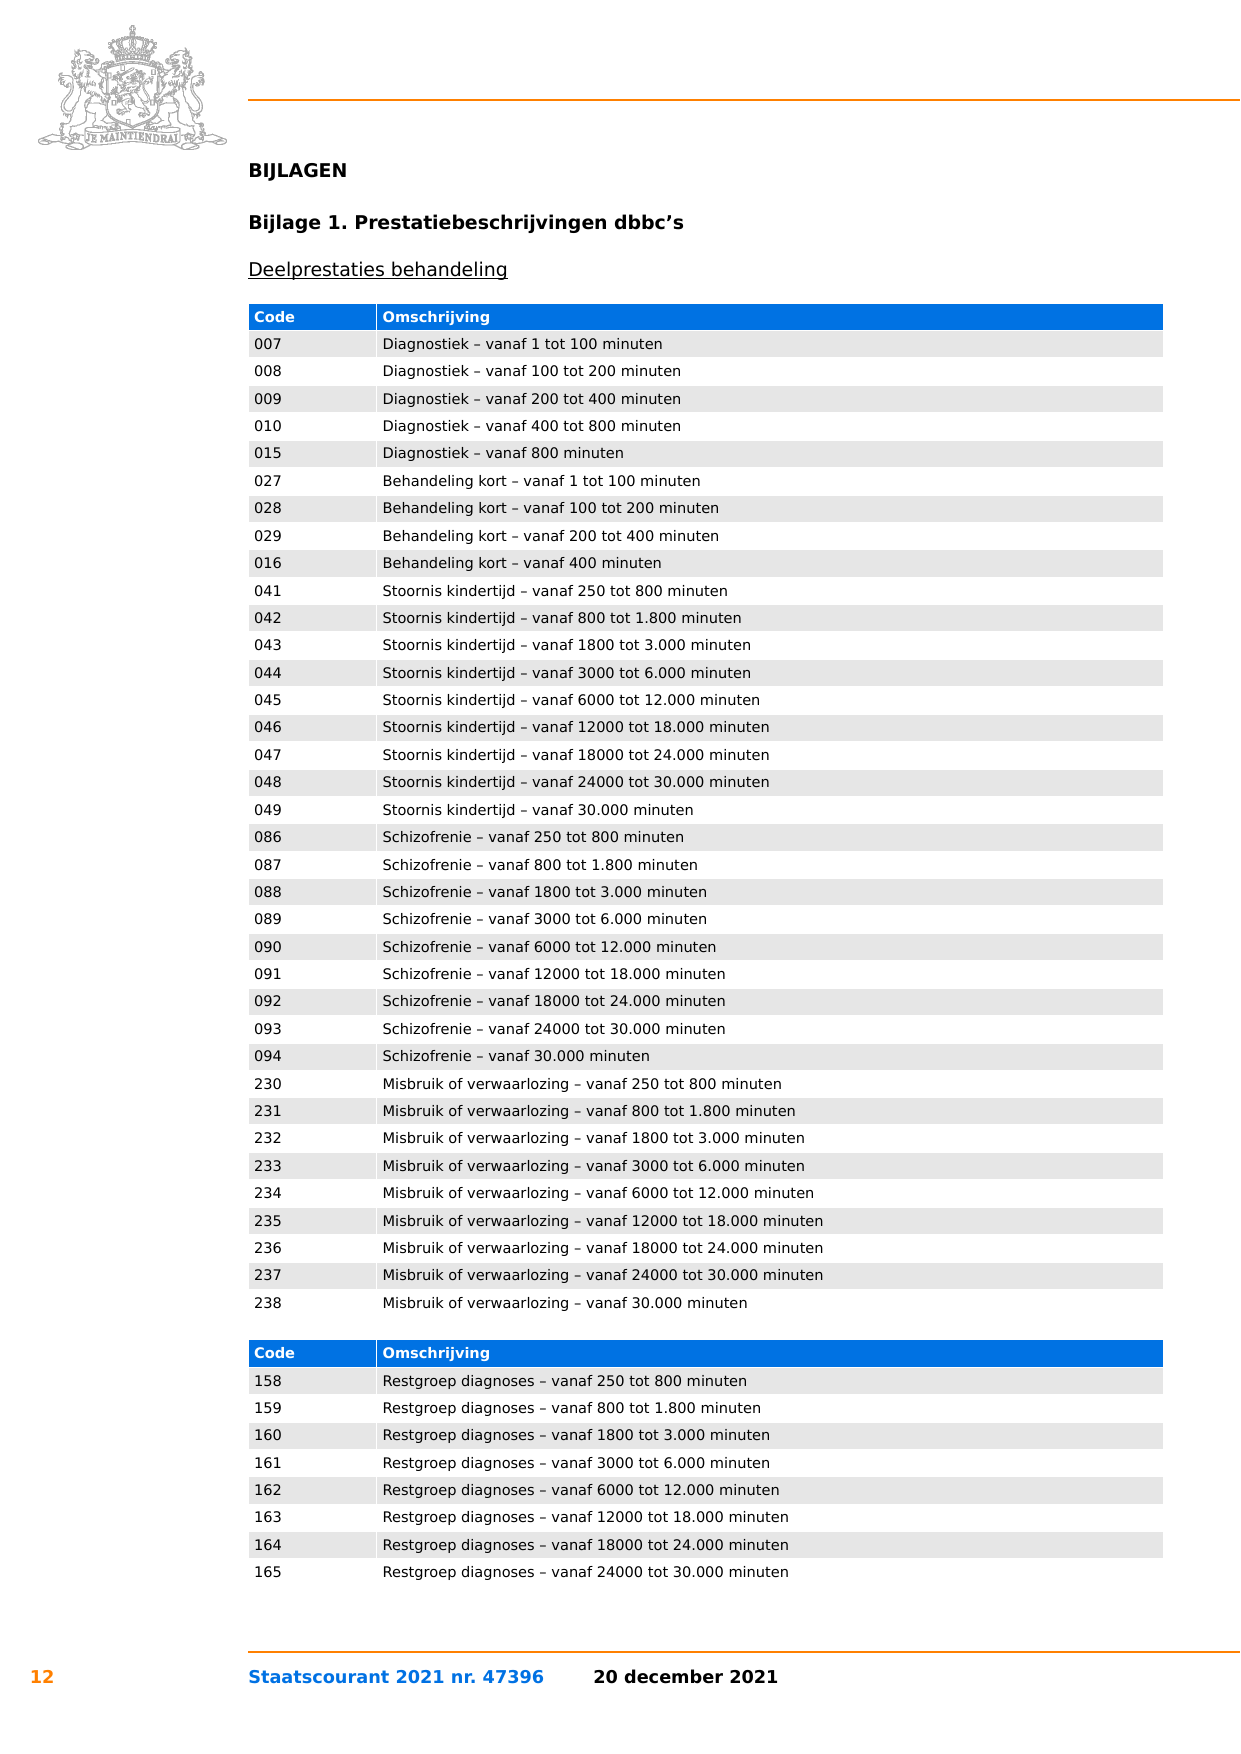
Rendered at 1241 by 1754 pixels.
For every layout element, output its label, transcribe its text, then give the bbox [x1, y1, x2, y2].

table_cell Diagnostiek – vanaf 1 tot 100 minuten [377, 331, 1163, 357]
table_cell 158 [249, 1368, 376, 1394]
table_cell 028 [249, 496, 376, 522]
table_cell Stoornis kindertijd – vanaf 6000 tot 12.000 minuten [377, 687, 1163, 714]
table_cell Restgroep diagnoses – vanaf 6000 tot 12.000 minuten [377, 1477, 1163, 1504]
table_cell Stoornis kindertijd – vanaf 250 tot 800 minuten [377, 578, 1163, 604]
table_cell Schizofrenie – vanaf 6000 tot 12.000 minuten [377, 934, 1163, 960]
subtitle BIJLAGEN [248, 160, 1163, 182]
table_cell Stoornis kindertijd – vanaf 800 tot 1.800 minuten [377, 605, 1163, 631]
table_cell 041 [249, 578, 376, 604]
table_cell 161 [249, 1450, 376, 1476]
table_cell 164 [249, 1532, 376, 1558]
table_cell 234 [249, 1180, 376, 1207]
table_cell Behandeling kort – vanaf 1 tot 100 minuten [377, 468, 1163, 494]
table_header Code [249, 304, 376, 330]
table_cell Stoornis kindertijd – vanaf 12000 tot 18.000 minuten [377, 715, 1163, 741]
table_cell 047 [249, 742, 376, 768]
table_cell 233 [249, 1153, 376, 1179]
table_cell 231 [249, 1098, 376, 1124]
table_cell Schizofrenie – vanaf 24000 tot 30.000 minuten [377, 1016, 1163, 1042]
table_cell 090 [249, 934, 376, 960]
table_cell Misbruik of verwaarlozing – vanaf 12000 tot 18.000 minuten [377, 1208, 1163, 1234]
table_cell Restgroep diagnoses – vanaf 800 tot 1.800 minuten [377, 1395, 1163, 1421]
table_cell Diagnostiek – vanaf 400 tot 800 minuten [377, 413, 1163, 440]
table_cell Restgroep diagnoses – vanaf 18000 tot 24.000 minuten [377, 1532, 1163, 1558]
table_cell 091 [249, 961, 376, 988]
table_cell 237 [249, 1263, 376, 1289]
table_cell Misbruik of verwaarlozing – vanaf 30.000 minuten [377, 1290, 1163, 1316]
table_header Code [249, 1340, 376, 1367]
table_cell 046 [249, 715, 376, 741]
table_cell Behandeling kort – vanaf 100 tot 200 minuten [377, 496, 1163, 522]
table_cell Stoornis kindertijd – vanaf 3000 tot 6.000 minuten [377, 660, 1163, 686]
table_cell 044 [249, 660, 376, 686]
table_cell 088 [249, 879, 376, 905]
table_cell 009 [249, 386, 376, 412]
table_cell 230 [249, 1071, 376, 1097]
table_cell Restgroep diagnoses – vanaf 3000 tot 6.000 minuten [377, 1450, 1163, 1476]
table_cell 029 [249, 523, 376, 549]
table_cell Behandeling kort – vanaf 200 tot 400 minuten [377, 523, 1163, 549]
table_cell Restgroep diagnoses – vanaf 12000 tot 18.000 minuten [377, 1505, 1163, 1531]
table_cell 087 [249, 852, 376, 878]
table_header Omschrijving [377, 1340, 1163, 1367]
table_cell Stoornis kindertijd – vanaf 30.000 minuten [377, 797, 1163, 823]
table_cell 007 [249, 331, 376, 357]
table_cell Misbruik of verwaarlozing – vanaf 24000 tot 30.000 minuten [377, 1263, 1163, 1289]
table_cell 027 [249, 468, 376, 494]
table_cell Schizofrenie – vanaf 1800 tot 3.000 minuten [377, 879, 1163, 905]
table_cell Behandeling kort – vanaf 400 minuten [377, 550, 1163, 577]
table_cell Diagnostiek – vanaf 200 tot 400 minuten [377, 386, 1163, 412]
table_cell 008 [249, 359, 376, 385]
table_cell 049 [249, 797, 376, 823]
table_cell 165 [249, 1560, 376, 1586]
table_cell 162 [249, 1477, 376, 1504]
table_cell 235 [249, 1208, 376, 1234]
table_cell 010 [249, 413, 376, 440]
table_cell 089 [249, 906, 376, 933]
table_cell Restgroep diagnoses – vanaf 24000 tot 30.000 minuten [377, 1560, 1163, 1586]
table_cell Schizofrenie – vanaf 3000 tot 6.000 minuten [377, 906, 1163, 933]
table_cell 236 [249, 1235, 376, 1262]
table_cell Stoornis kindertijd – vanaf 18000 tot 24.000 minuten [377, 742, 1163, 768]
table_header Omschrijving [377, 304, 1163, 330]
table_cell Schizofrenie – vanaf 30.000 minuten [377, 1044, 1163, 1070]
table_cell 092 [249, 989, 376, 1015]
table_cell Stoornis kindertijd – vanaf 24000 tot 30.000 minuten [377, 770, 1163, 796]
table_cell 094 [249, 1044, 376, 1070]
table_cell Schizofrenie – vanaf 250 tot 800 minuten [377, 824, 1163, 851]
table_cell 043 [249, 633, 376, 659]
subtitle Deelprestaties behandeling [248, 259, 1163, 281]
table_cell Diagnostiek – vanaf 100 tot 200 minuten [377, 359, 1163, 385]
table_cell Misbruik of verwaarlozing – vanaf 6000 tot 12.000 minuten [377, 1180, 1163, 1207]
table_cell 160 [249, 1423, 376, 1449]
table_cell Misbruik of verwaarlozing – vanaf 800 tot 1.800 minuten [377, 1098, 1163, 1124]
picture [38, 25, 227, 150]
table_cell 238 [249, 1290, 376, 1316]
table_cell 016 [249, 550, 376, 577]
table_cell 048 [249, 770, 376, 796]
table_cell 015 [249, 441, 376, 467]
table_cell 163 [249, 1505, 376, 1531]
table_cell 093 [249, 1016, 376, 1042]
table_cell Misbruik of verwaarlozing – vanaf 3000 tot 6.000 minuten [377, 1153, 1163, 1179]
table_cell Schizofrenie – vanaf 800 tot 1.800 minuten [377, 852, 1163, 878]
table_cell Misbruik of verwaarlozing – vanaf 18000 tot 24.000 minuten [377, 1235, 1163, 1262]
table_cell Misbruik of verwaarlozing – vanaf 250 tot 800 minuten [377, 1071, 1163, 1097]
table_cell Stoornis kindertijd – vanaf 1800 tot 3.000 minuten [377, 633, 1163, 659]
table_cell Schizofrenie – vanaf 12000 tot 18.000 minuten [377, 961, 1163, 988]
table_cell 045 [249, 687, 376, 714]
table_cell 086 [249, 824, 376, 851]
table_cell Restgroep diagnoses – vanaf 250 tot 800 minuten [377, 1368, 1163, 1394]
table_cell Restgroep diagnoses – vanaf 1800 tot 3.000 minuten [377, 1423, 1163, 1449]
subtitle Bijlage 1. Prestatiebeschrijvingen dbbc’s [248, 212, 1163, 234]
table_cell 042 [249, 605, 376, 631]
table_cell Misbruik of verwaarlozing – vanaf 1800 tot 3.000 minuten [377, 1126, 1163, 1152]
table_cell Diagnostiek – vanaf 800 minuten [377, 441, 1163, 467]
table_cell Schizofrenie – vanaf 18000 tot 24.000 minuten [377, 989, 1163, 1015]
table_cell 232 [249, 1126, 376, 1152]
table_cell 159 [249, 1395, 376, 1421]
